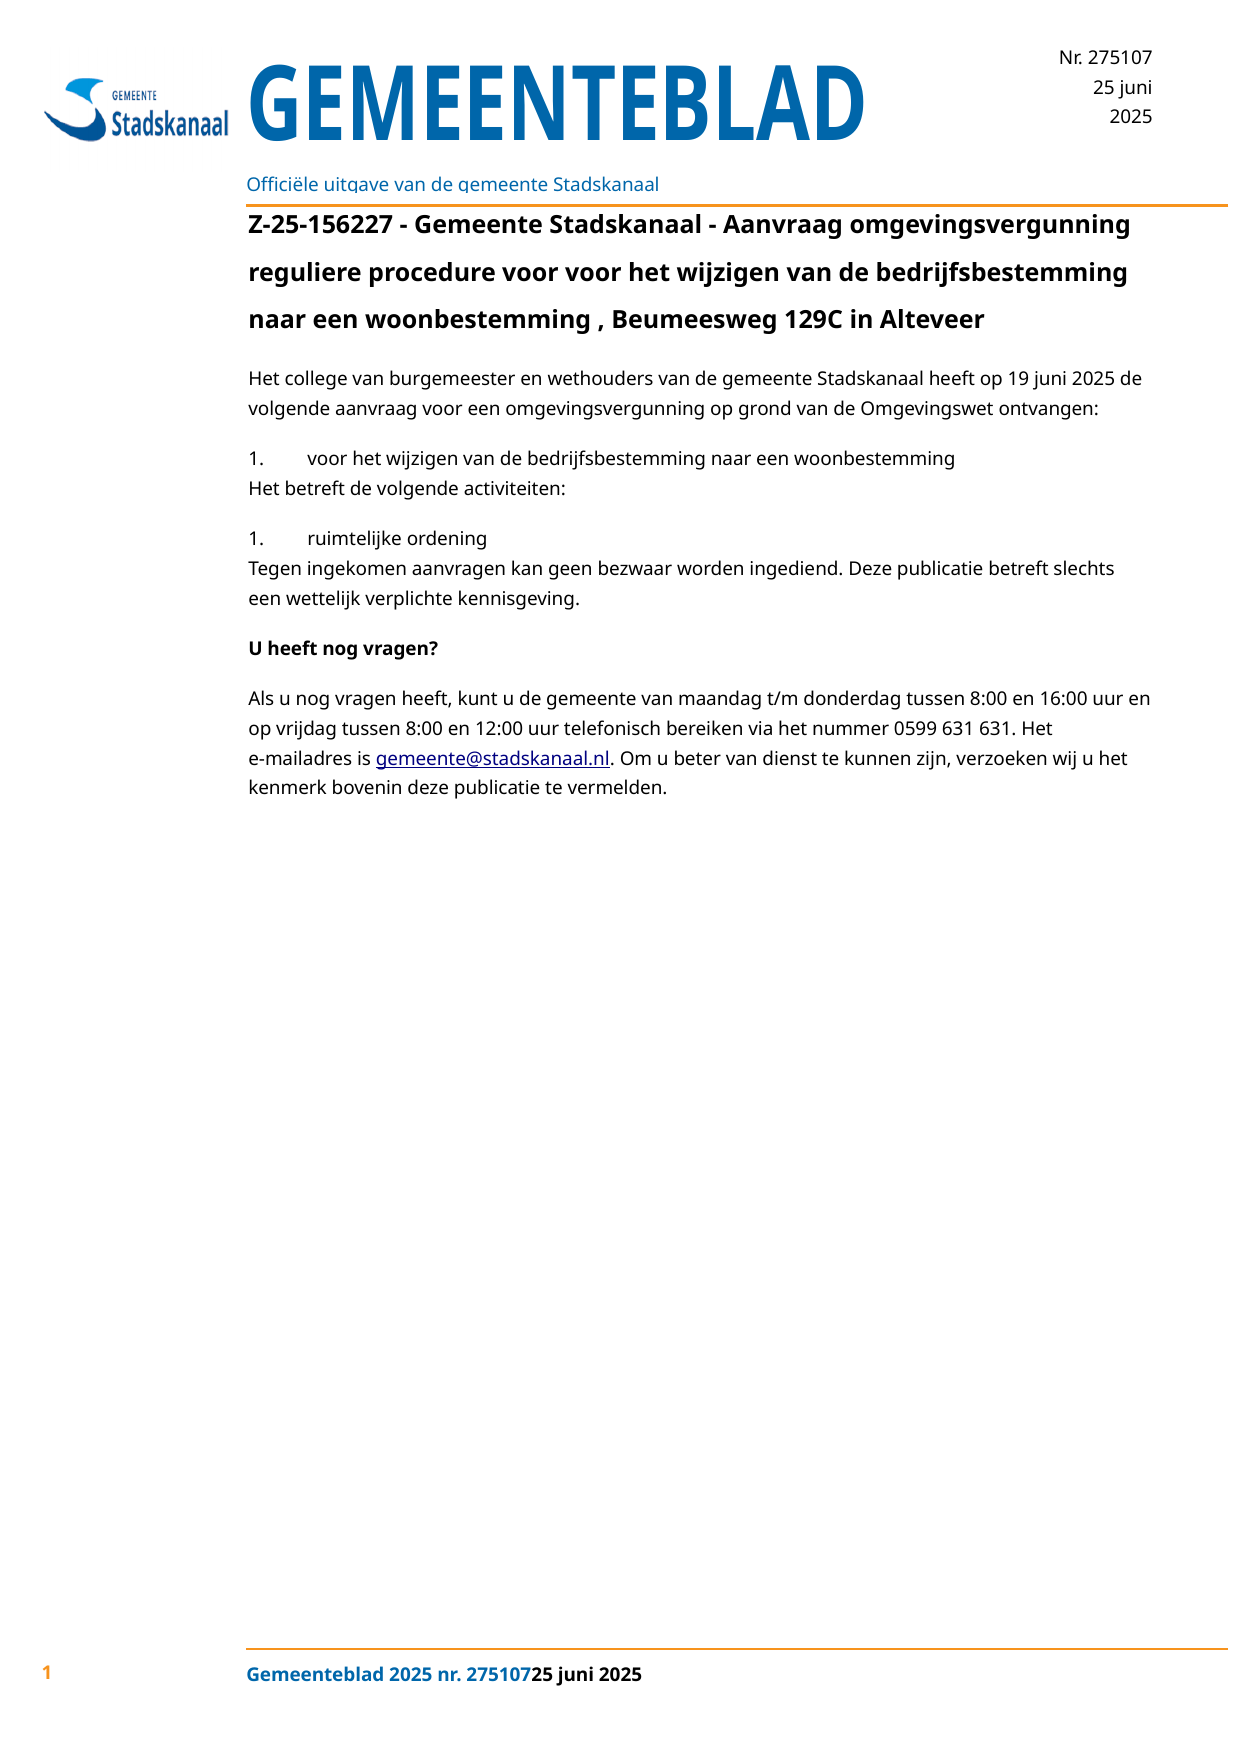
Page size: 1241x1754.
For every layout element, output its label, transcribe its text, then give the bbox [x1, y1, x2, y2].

list voor het wijzigen van de bedrijfsbestemming naar een woonbestemming [248, 446, 1152, 471]
picture [41, 47, 231, 172]
text Het college van burgemeester en wethouders van de gemeente Stadskanaal heeft op 19 juni 2025 de volgende aanvraag voor een omgevingsvergunning op grond van de Omgevingswet ontvangen: [248, 366, 1152, 421]
text Tegen ingekomen aanvragen kan geen bezwaar worden ingediend. Deze publicatie betreft slechts een wettelijk verplichte kennisgeving. [248, 555, 1152, 610]
text U heeft nog vragen? [248, 635, 1152, 661]
text Het betreft de volgende activiteiten: [248, 475, 1152, 501]
list ruimtelijke ordening [248, 526, 1152, 551]
text Als u nog vragen heeft, kunt u de gemeente van maandag t/m donderdag tussen 8:00 en 16:00 uur en op vrijdag tussen 8:00 en 12:00 uur telefonisch bereiken via het nummer 0599 631 631. Het e‑mailadres is gemeente@stadskanaal.nl. Om u beter van dienst te kunnen zijn, verzoeken wij u het kenmerk bovenin deze publicatie te vermelden. [248, 686, 1152, 800]
text Z-25-156227 - Gemeente Stadskanaal - Aanvraag omgevingsvergunning reguliere procedure voor voor het wijzigen van de bedrijfsbestemming naar een woonbestemming , Beumeesweg 129C in Alteveer [248, 207, 1152, 336]
